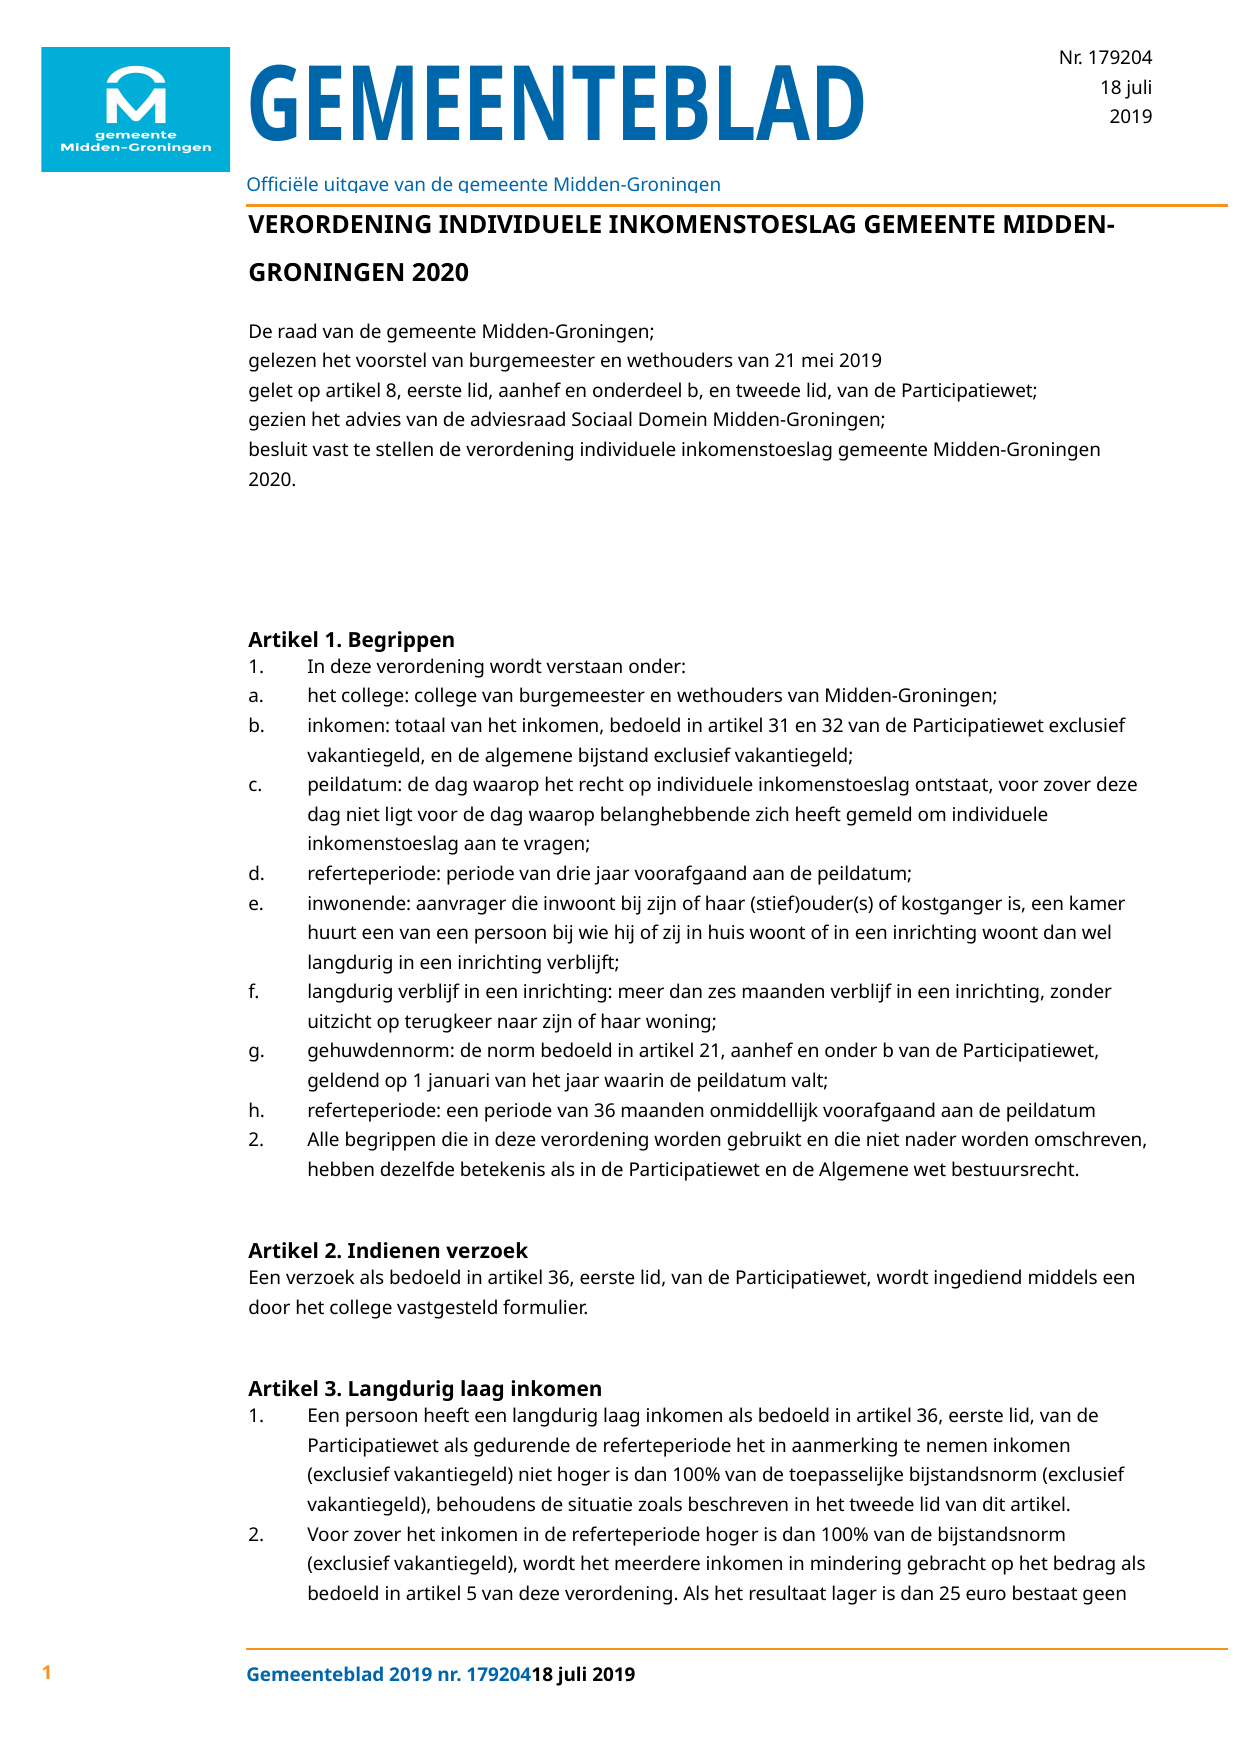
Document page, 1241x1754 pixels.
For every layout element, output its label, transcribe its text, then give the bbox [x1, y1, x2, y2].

text Artikel 2. Indienen verzoek [248, 1236, 1152, 1264]
list referteperiode: een periode van 36 maanden onmiddellijk voorafgaand aan de peildatum [248, 1097, 1152, 1123]
list referteperiode: periode van drie jaar voorafgaand aan de peildatum; [248, 860, 1152, 886]
text Een verzoek als bedoeld in artikel 36, eerste lid, van de Participatiewet, wordt ingediend middels een door het college vastgesteld formulier. [248, 1264, 1152, 1320]
list langdurig verblijf in een inrichting: meer dan zes maanden verblijf in een inrichting, zonder uitzicht op terugkeer naar zijn of haar woning; [248, 978, 1152, 1034]
list peildatum: de dag waarop het recht op individuele inkomenstoeslag ontstaat, voor zover deze dag niet ligt voor de dag waarop belanghebbende zich heeft gemeld om individuele inkomenstoeslag aan te vragen; [248, 771, 1152, 856]
list In deze verordening wordt verstaan onder: [248, 653, 1152, 679]
picture [108, 66, 164, 82]
text De raad van de gemeente Midden-Groningen; [248, 318, 1152, 344]
text gelet op artikel 8, eerste lid, aanhef en onderdeel b, en tweede lid, van de Participatiewet; [248, 377, 1152, 403]
picture [107, 89, 165, 122]
list Een persoon heeft een langdurig laag inkomen als bedoeld in artikel 36, eerste lid, van de Participatiewet als gedurende de referteperiode het in aanmerking te nemen inkomen (exclusief vakantiegeld) niet hoger is dan 100% van de toepasselijke bijstandsnorm (exclusief vakantiegeld), behoudens de situatie zoals beschreven in het tweede lid van dit artikel. [248, 1402, 1152, 1517]
text Artikel 1. Begrippen [248, 625, 1152, 653]
text besluit vast te stellen de verordening individuele inkomenstoeslag gemeente Midden-Groningen 2020. [248, 436, 1152, 492]
list inkomen: totaal van het inkomen, bedoeld in artikel 31 en 32 van de Participatiewet exclusief vakantiegeld, en de algemene bijstand exclusief vakantiegeld; [248, 712, 1152, 768]
list gehuwdennorm: de norm bedoeld in artikel 21, aanhef en onder b van de Participatiewet, geldend op 1 januari van het jaar waarin de peildatum valt; [248, 1038, 1152, 1093]
picture [184, 146, 190, 153]
text gelezen het voorstel van burgemeester en wethouders van 21 mei 2019 [248, 347, 1152, 373]
list Voor zover het inkomen in de referteperiode hoger is dan 100% van de bijstandsnorm (exclusief vakantiegeld), wordt het meerdere inkomen in mindering gebracht op het bedrag als bedoeld in artikel 5 van deze verordening. Als het resultaat lager is dan 25 euro bestaat geen [248, 1521, 1152, 1606]
text VERORDENING INDIVIDUELE INKOMENSTOESLAG GEMEENTE MIDDEN-GRONINGEN 2020 [248, 207, 1152, 288]
text Artikel 3. Langdurig laag inkomen [248, 1374, 1152, 1402]
list inwonende: aanvrager die inwoont bij zijn of haar (stief)ouder(s) of kostganger is, een kamer huurt een van een persoon bij wie hij of zij in huis woont of in een inrichting woont dan wel langdurig in een inrichting verblijft; [248, 890, 1152, 975]
list Alle begrippen die in deze verordening worden gebruikt en die niet nader worden omschreven, hebben dezelfde betekenis als in de Participatiewet en de Algemene wet bestuursrecht. [248, 1126, 1152, 1182]
text gezien het advies van de adviesraad Sociaal Domein Midden-Groningen; [248, 407, 1152, 432]
list het college: college van burgemeester en wethouders van Midden-Groningen; [248, 683, 1152, 708]
